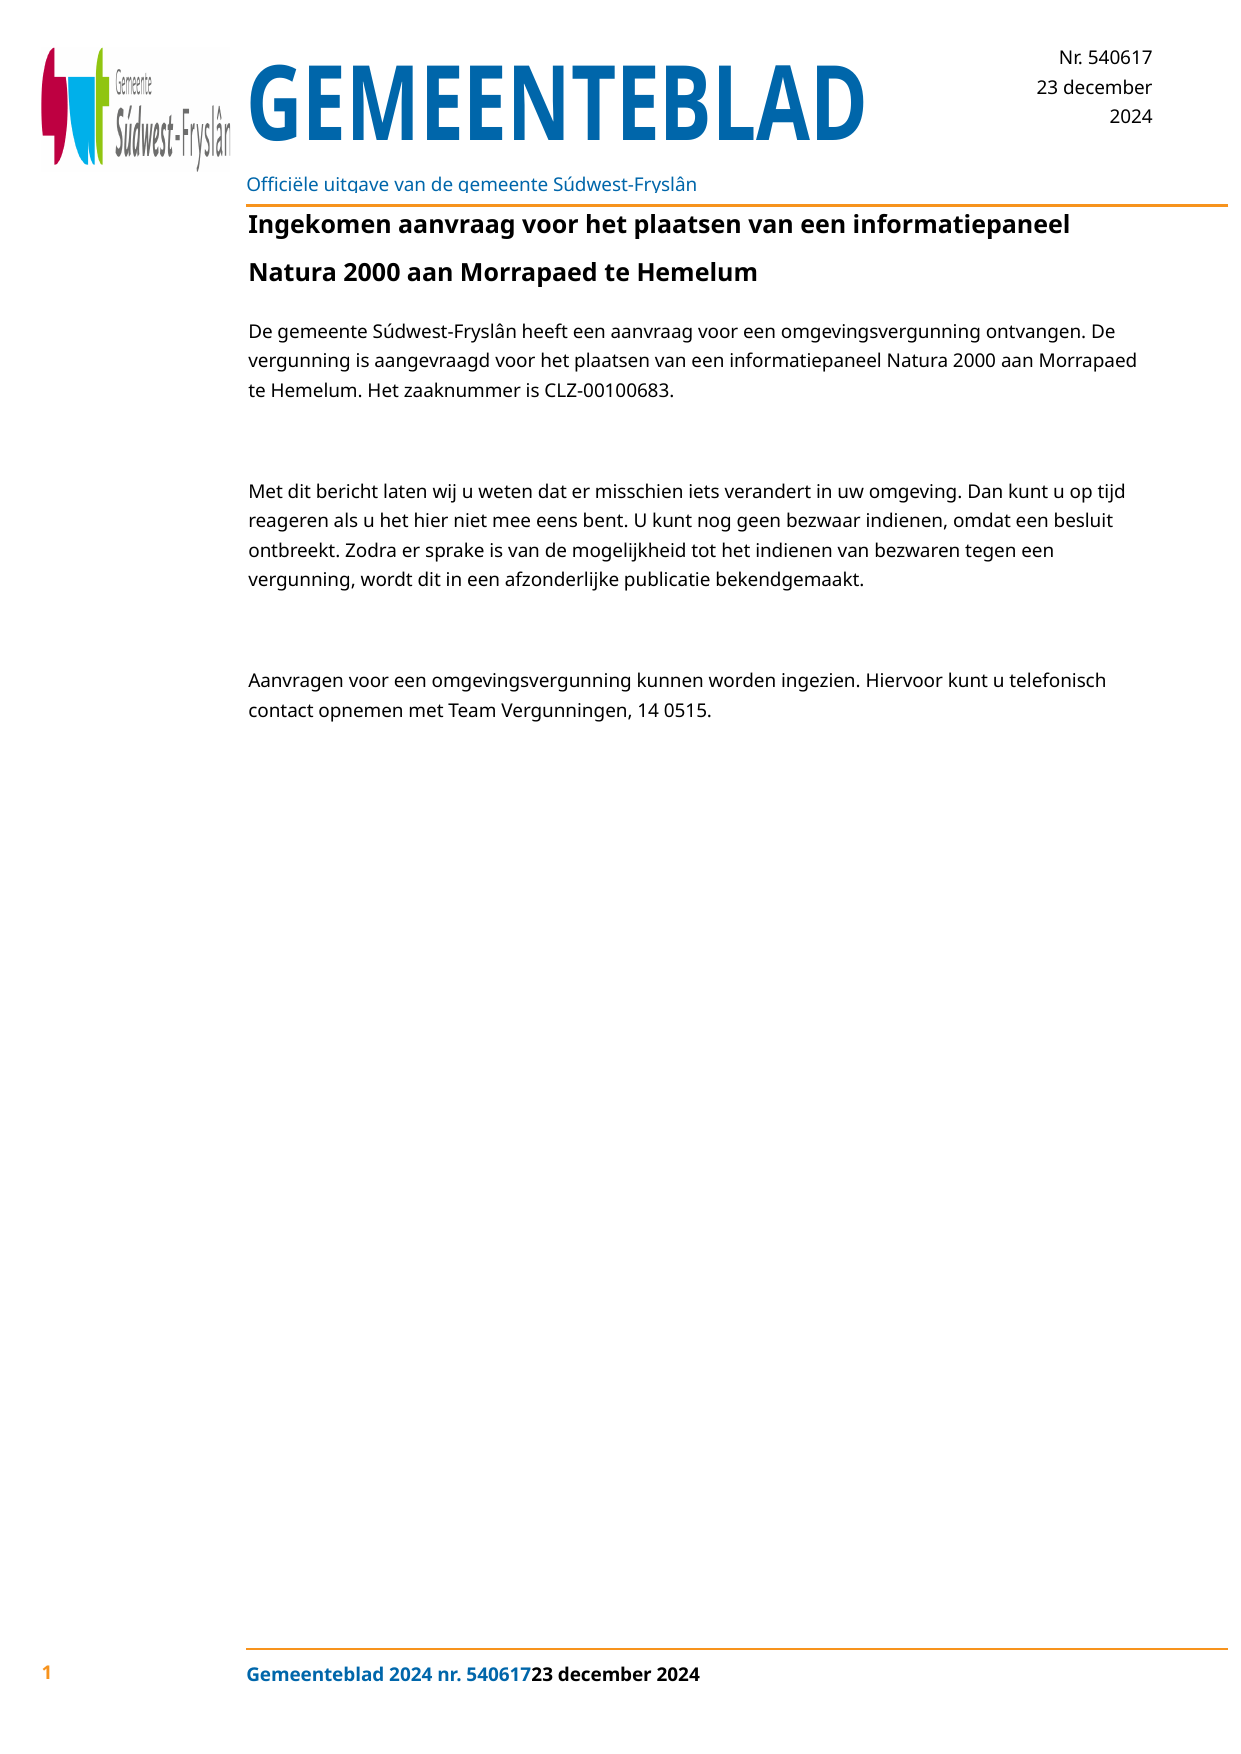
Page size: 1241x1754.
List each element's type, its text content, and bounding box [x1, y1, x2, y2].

text De gemeente Súdwest-Fryslân heeft een aanvraag voor een omgevingsvergunning ontvangen. De vergunning is aangevraagd voor het plaatsen van een informatiepaneel Natura 2000 aan Morrapaed te Hemelum. Het zaaknummer is CLZ-00100683. [248, 318, 1152, 403]
text Met dit bericht laten wij u weten dat er misschien iets verandert in uw omgeving. Dan kunt u op tijd reageren als u het hier niet mee eens bent. U kunt nog geen bezwaar indienen, omdat een besluit ontbreekt. Zodra er sprake is van de mogelijkheid tot het indienen van bezwaren tegen een vergunning, wordt dit in een afzonderlijke publicatie bekendgemaakt. [248, 478, 1152, 592]
picture [41, 47, 231, 172]
text Ingekomen aanvraag voor het plaatsen van een informatiepaneel Natura 2000 aan Morrapaed te Hemelum [248, 207, 1152, 288]
text Aanvragen voor een omgevingsvergunning kunnen worden ingezien. Hiervoor kunt u telefonisch contact opnemen met Team Vergunningen, 14 0515. [248, 667, 1152, 723]
